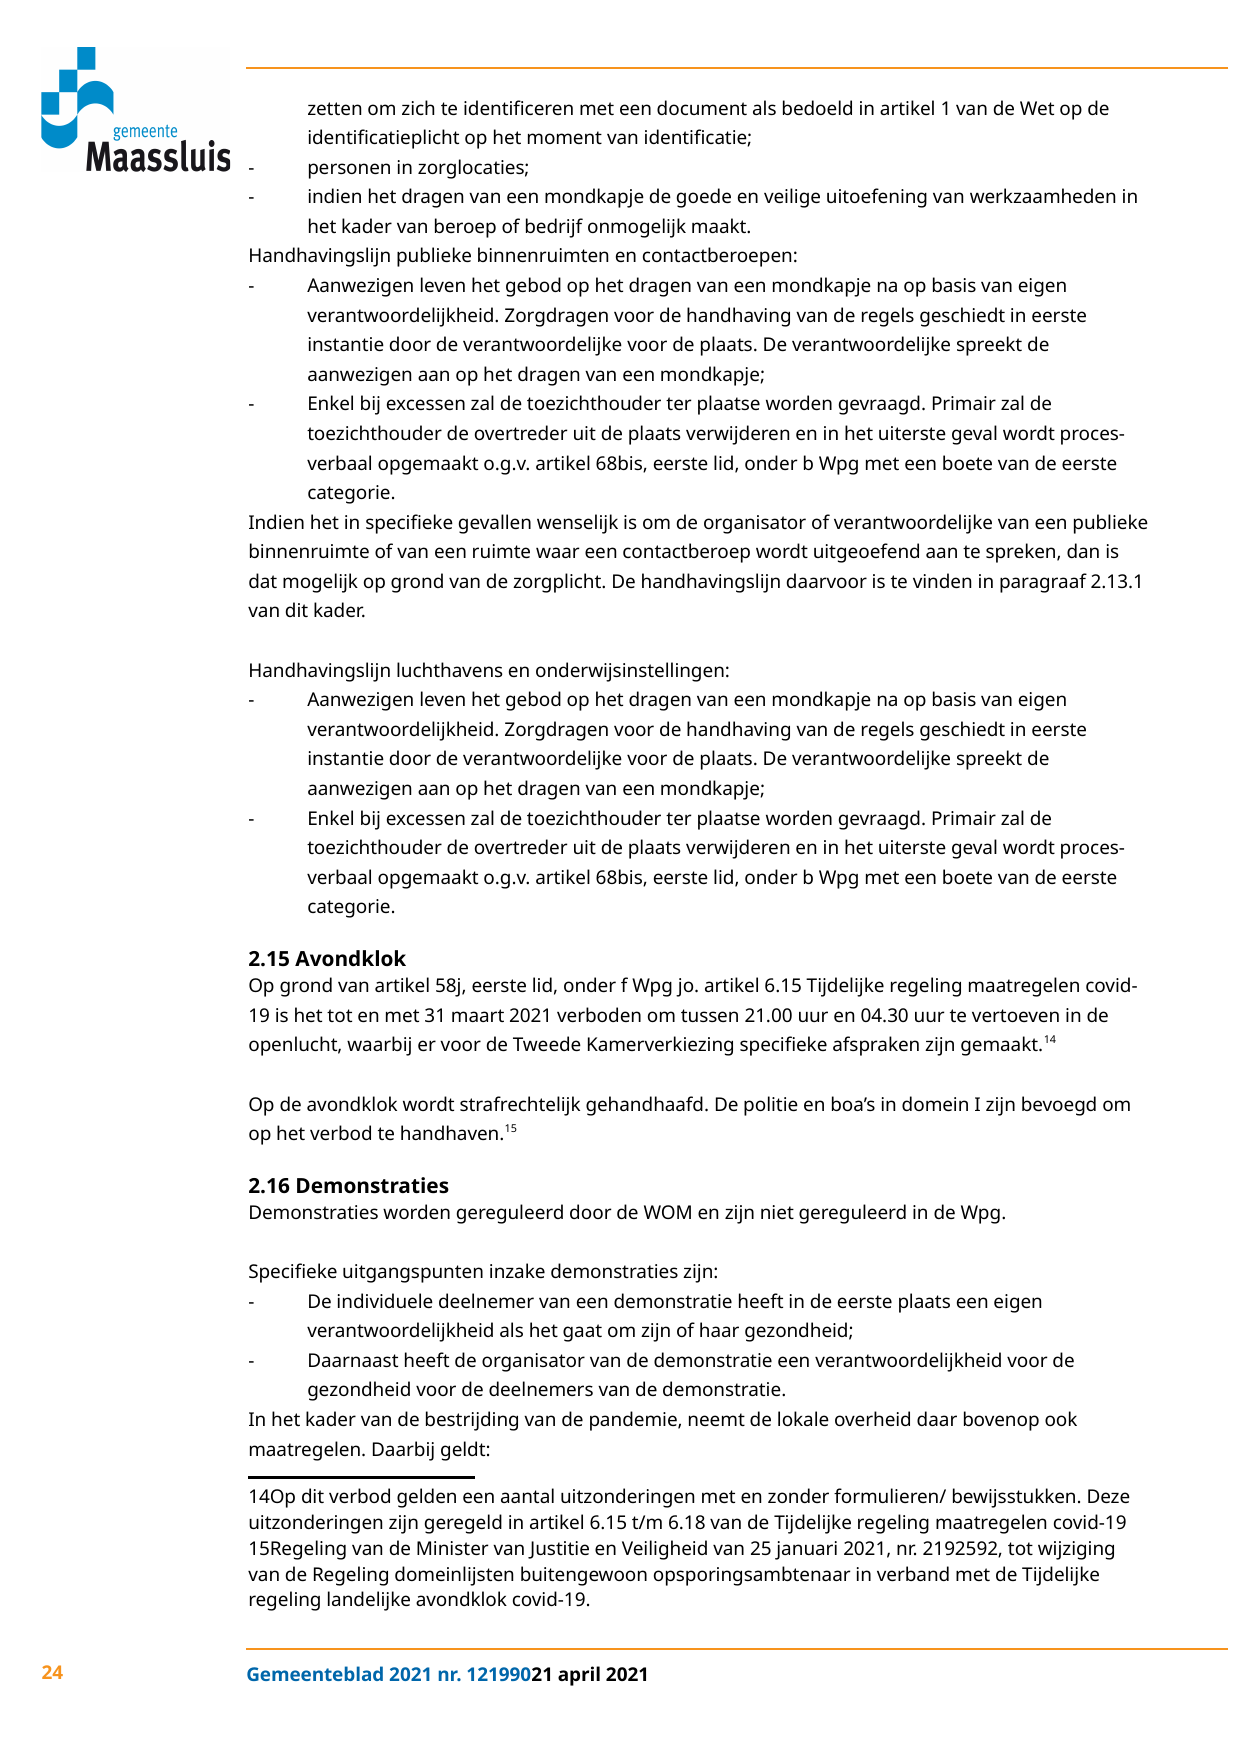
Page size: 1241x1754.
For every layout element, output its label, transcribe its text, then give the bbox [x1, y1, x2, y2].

picture [41, 47, 231, 172]
list Enkel bij excessen zal de toezichthouder ter plaatse worden gevraagd. Primair zal de toezichthouder de overtreder uit de plaats verwijderen en in het uiterste geval wordt proces-verbaal opgemaakt o.g.v. artikel 68bis, eerste lid, onder b Wpg met een boete van de eerste categorie. [248, 391, 1152, 505]
list Aanwezigen leven het gebod op het dragen van een mondkapje na op basis van eigen verantwoordelijkheid. Zorgdragen voor de handhaving van de regels geschiedt in eerste instantie door de verantwoordelijke voor de plaats. De verantwoordelijke spreekt de aanwezigen aan op het dragen van een mondkapje; [248, 686, 1152, 801]
text Handhavingslijn publieke binnenruimten en contactberoepen: [248, 243, 1152, 268]
text 2.15 Avondklok [248, 944, 1152, 972]
text 2.16 Demonstraties [248, 1171, 1152, 1199]
text Indien het in specifieke gevallen wenselijk is om de organisator of verantwoordelijke van een publieke binnenruimte of van een ruimte waar een contactberoep wordt uitgeoefend aan te spreken, dan is dat mogelijk op grond van de zorgplicht. De handhavingslijn daarvoor is te vinden in paragraaf 2.13.1 van dit kader. [248, 509, 1152, 623]
list Daarnaast heeft de organisator van de demonstratie een verantwoordelijkheid voor de gezondheid voor de deelnemers van de demonstratie. [248, 1347, 1152, 1402]
text Op grond van artikel 58j, eerste lid, onder f Wpg jo. artikel 6.15 Tijdelijke regeling maatregelen covid-19 is het tot en met 31 maart 2021 verboden om tussen 21.00 uur en 04.30 uur te vertoeven in de openlucht, waarbij er voor de Tweede Kamerverkiezing specifieke afspraken zijn gemaakt. [248, 972, 1152, 1057]
list personen in zorglocaties; [248, 154, 1152, 180]
text Handhavingslijn luchthavens en onderwijsinstellingen: [248, 657, 1152, 683]
text Regeling van de Minister van Justitie en Veiligheid van 25 januari 2021, nr. 2192592, tot wijziging van de Regeling domeinlijsten buitengewoon opsporingsambtenaar in verband met de Tijdelijke regeling landelijke avondklok covid-19. [248, 1535, 1152, 1612]
text In het kader van de bestrijding van de pandemie, neemt de lokale overheid daar bovenop ook maatregelen. Daarbij geldt: [248, 1406, 1152, 1462]
list Aanwezigen leven het gebod op het dragen van een mondkapje na op basis van eigen verantwoordelijkheid. Zorgdragen voor de handhaving van de regels geschiedt in eerste instantie door de verantwoordelijke voor de plaats. De verantwoordelijke spreekt de aanwezigen aan op het dragen van een mondkapje; [248, 272, 1152, 387]
list indien het dragen van een mondkapje de goede en veilige uitoefening van werkzaamheden in het kader van beroep of bedrijf onmogelijk maakt. [248, 183, 1152, 239]
text Demonstraties worden gereguleerd door de WOM en zijn niet gereguleerd in de Wpg. [248, 1199, 1152, 1225]
text Op de avondklok wordt strafrechtelijk gehandhaafd. De politie en boa’s in domein I zijn bevoegd om op het verbod te handhaven. [248, 1091, 1152, 1146]
text Op dit verbod gelden een aantal uitzonderingen met en zonder formulieren/ bewijsstukken. Deze uitzonderingen zijn geregeld in artikel 6.15 t/m 6.18 van de Tijdelijke regeling maatregelen covid-19 [248, 1483, 1152, 1535]
text Specifieke uitgangspunten inzake demonstraties zijn: [248, 1258, 1152, 1284]
list Enkel bij excessen zal de toezichthouder ter plaatse worden gevraagd. Primair zal de toezichthouder de overtreder uit de plaats verwijderen en in het uiterste geval wordt proces-verbaal opgemaakt o.g.v. artikel 68bis, eerste lid, onder b Wpg met een boete van de eerste categorie. [248, 805, 1152, 919]
picture [41, 47, 77, 92]
list De individuele deelnemer van een demonstratie heeft in de eerste plaats een eigen verantwoordelijkheid als het gaat om zijn of haar gezondheid; [248, 1288, 1152, 1343]
list zetten om zich te identificeren met een document als bedoeld in artikel 1 van de Wet op de identificatieplicht op het moment van identificatie; [248, 95, 1152, 150]
